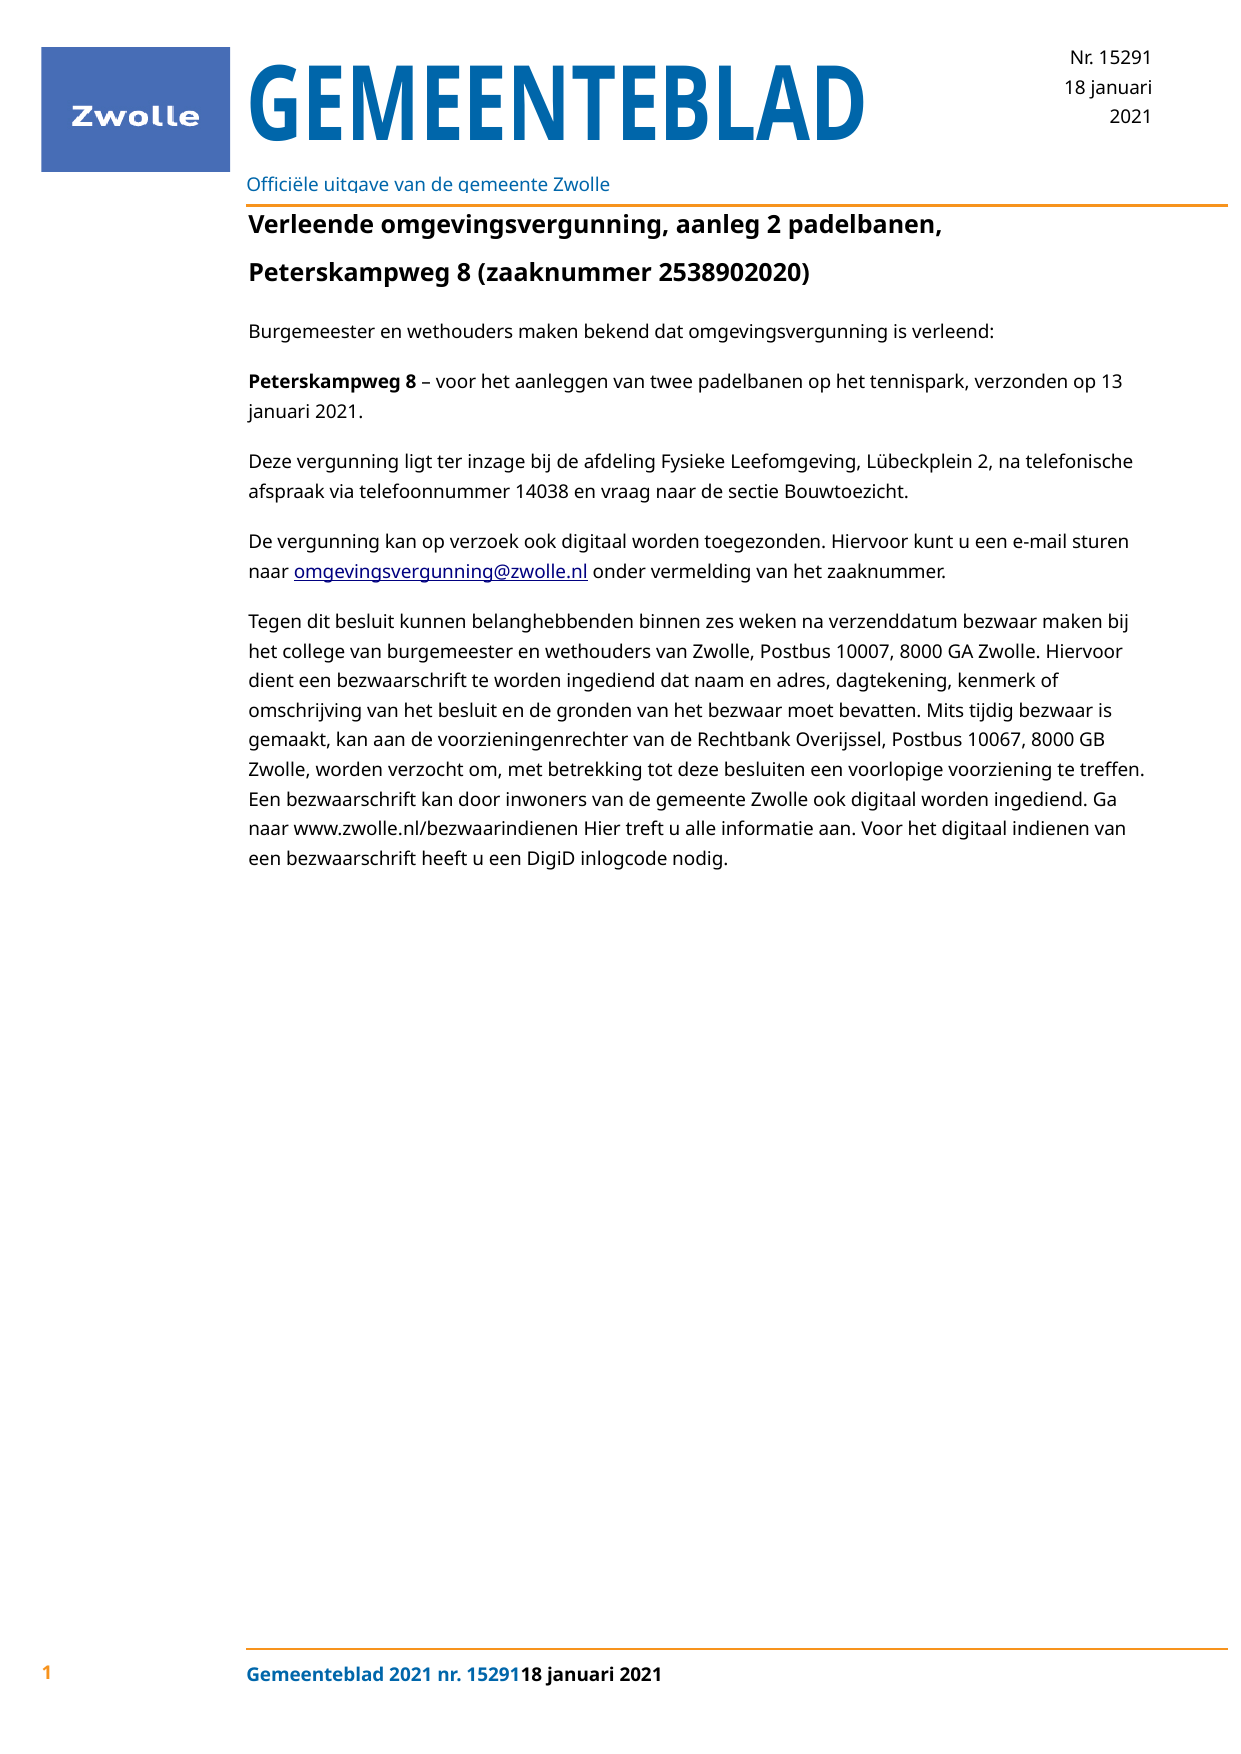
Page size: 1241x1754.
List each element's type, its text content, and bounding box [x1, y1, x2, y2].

text Deze vergunning ligt ter inzage bij de afdeling Fysieke Leefomgeving, Lübeckplein 2, na telefonische afspraak via telefoonnummer 14038 en vraag naar de sectie Bouwtoezicht. [248, 448, 1152, 504]
text Tegen dit besluit kunnen belanghebbenden binnen zes weken na verzenddatum bezwaar maken bij het college van burgemeester en wethouders van Zwolle, Postbus 10007, 8000 GA Zwolle. Hiervoor dient een bezwaarschrift te worden ingediend dat naam en adres, dagtekening, kenmerk of omschrijving van het besluit en de gronden van het bezwaar moet bevatten. Mits tijdig bezwaar is gemaakt, kan aan de voorzieningenrechter van de Rechtbank Overijssel, Postbus 10067, 8000 GB Zwolle, worden verzocht om, met betrekking tot deze besluiten een voorlopige voorziening te treffen. Een bezwaarschrift kan door inwoners van de gemeente Zwolle ook digitaal worden ingediend. Ga naar www.zwolle.nl/bezwaarindienen Hier treft u alle informatie aan. Voor het digitaal indienen van een bezwaarschrift heeft u een DigiD inlogcode nodig. [248, 608, 1152, 871]
text De vergunning kan op verzoek ook digitaal worden toegezonden. Hiervoor kunt u een e-mail sturen naar omgevingsvergunning@zwolle.nl onder vermelding van het zaaknummer. [248, 528, 1152, 584]
text Peterskampweg 8 – voor het aanleggen van twee padelbanen op het tennispark, verzonden op 13 januari 2021. [248, 368, 1152, 424]
picture [41, 47, 231, 172]
text Verleende omgevingsvergunning, aanleg 2 padelbanen, Peterskampweg 8 (zaaknummer 2538902020) [248, 207, 1152, 288]
text Burgemeester en wethouders maken bekend dat omgevingsvergunning is verleend: [248, 318, 1152, 344]
